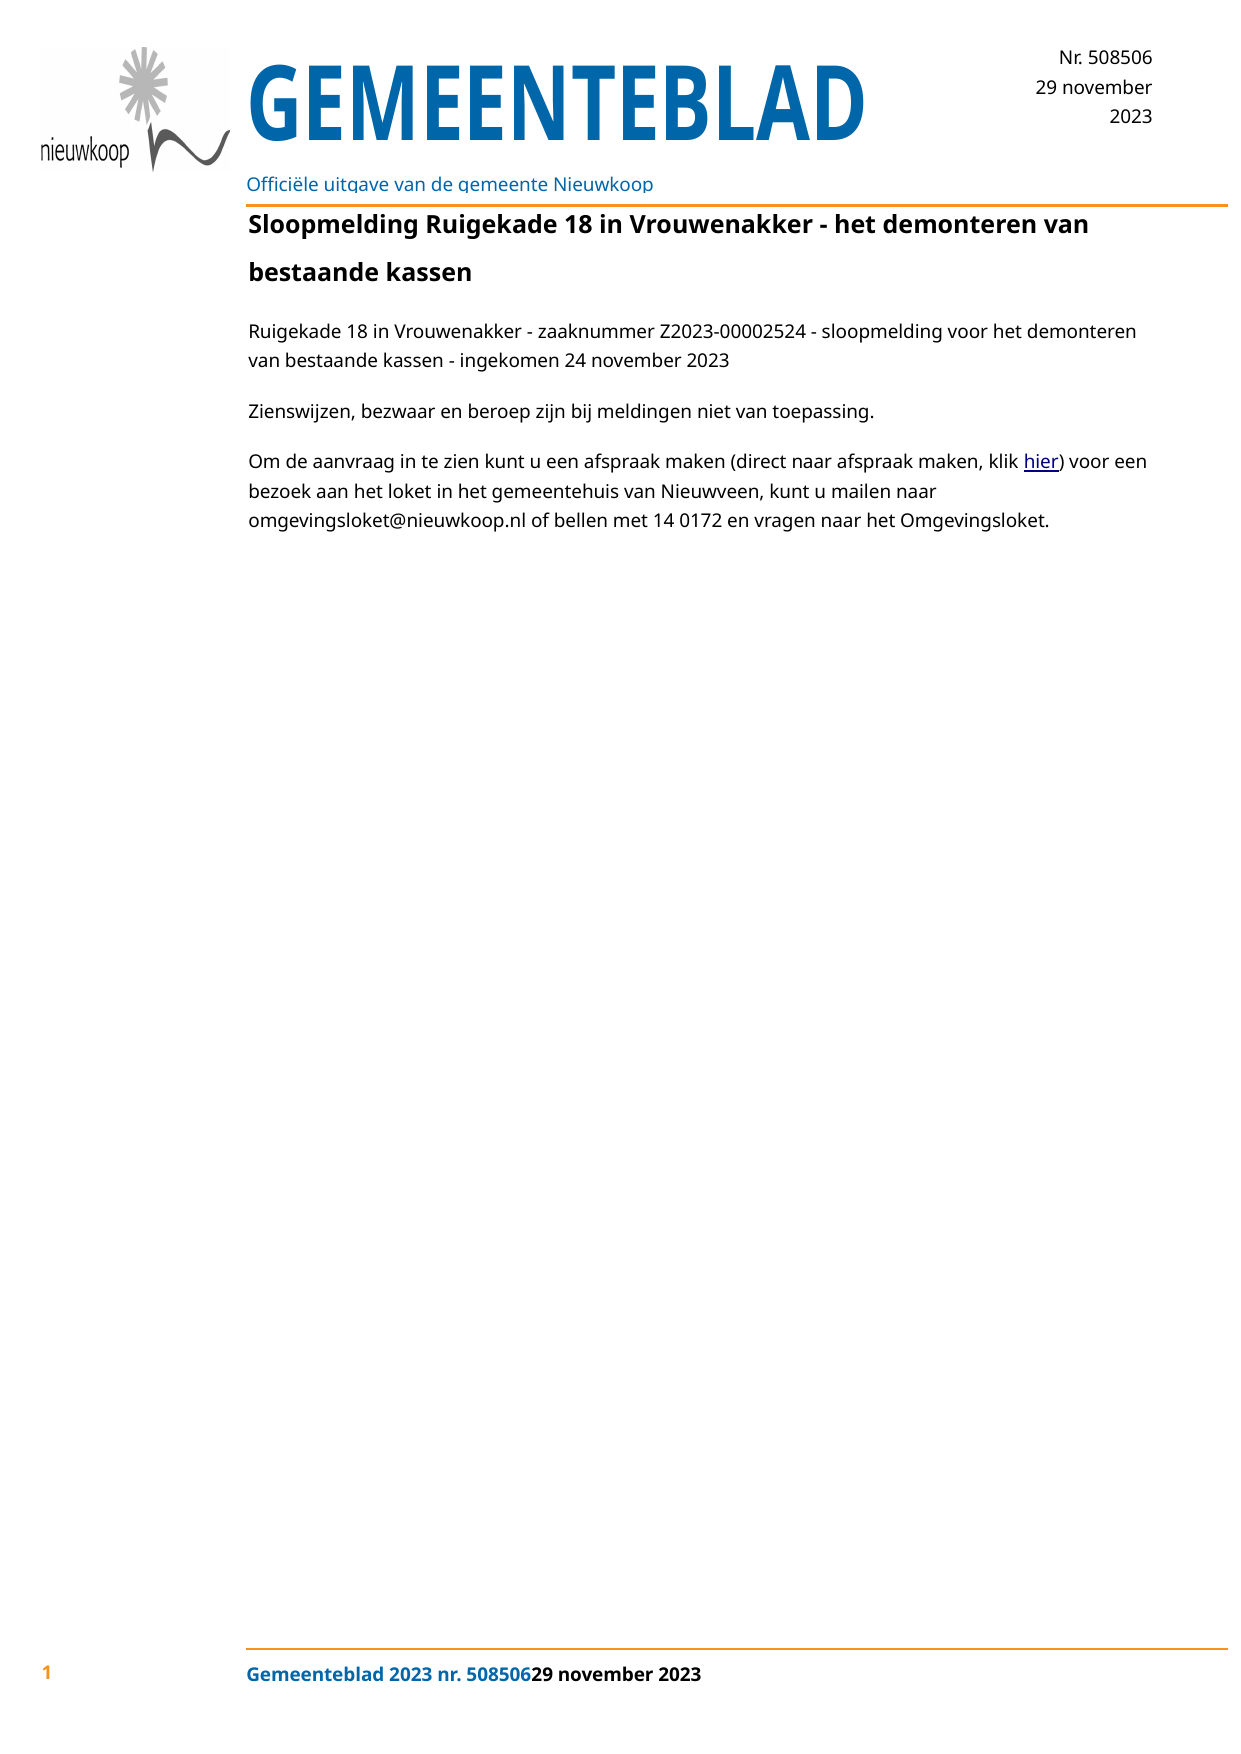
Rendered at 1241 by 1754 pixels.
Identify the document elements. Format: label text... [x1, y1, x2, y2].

text Zienswijzen, bezwaar en beroep zijn bij meldingen niet van toepassing. [248, 398, 1152, 424]
text Ruigekade 18 in Vrouwenakker - zaaknummer Z2023-00002524 - sloopmelding voor het demonteren van bestaande kassen - ingekomen 24 november 2023 [248, 318, 1152, 373]
text Om de aanvraag in te zien kunt u een afspraak maken (direct naar afspraak maken, klik hier) voor een bezoek aan het loket in het gemeentehuis van Nieuwveen, kunt u mailen naar omgevingsloket@nieuwkoop.nl of bellen met 14 0172 en vragen naar het Omgevingsloket. [248, 448, 1152, 533]
text Sloopmelding Ruigekade 18 in Vrouwenakker - het demonteren van bestaande kassen [248, 207, 1152, 288]
picture [41, 47, 231, 172]
